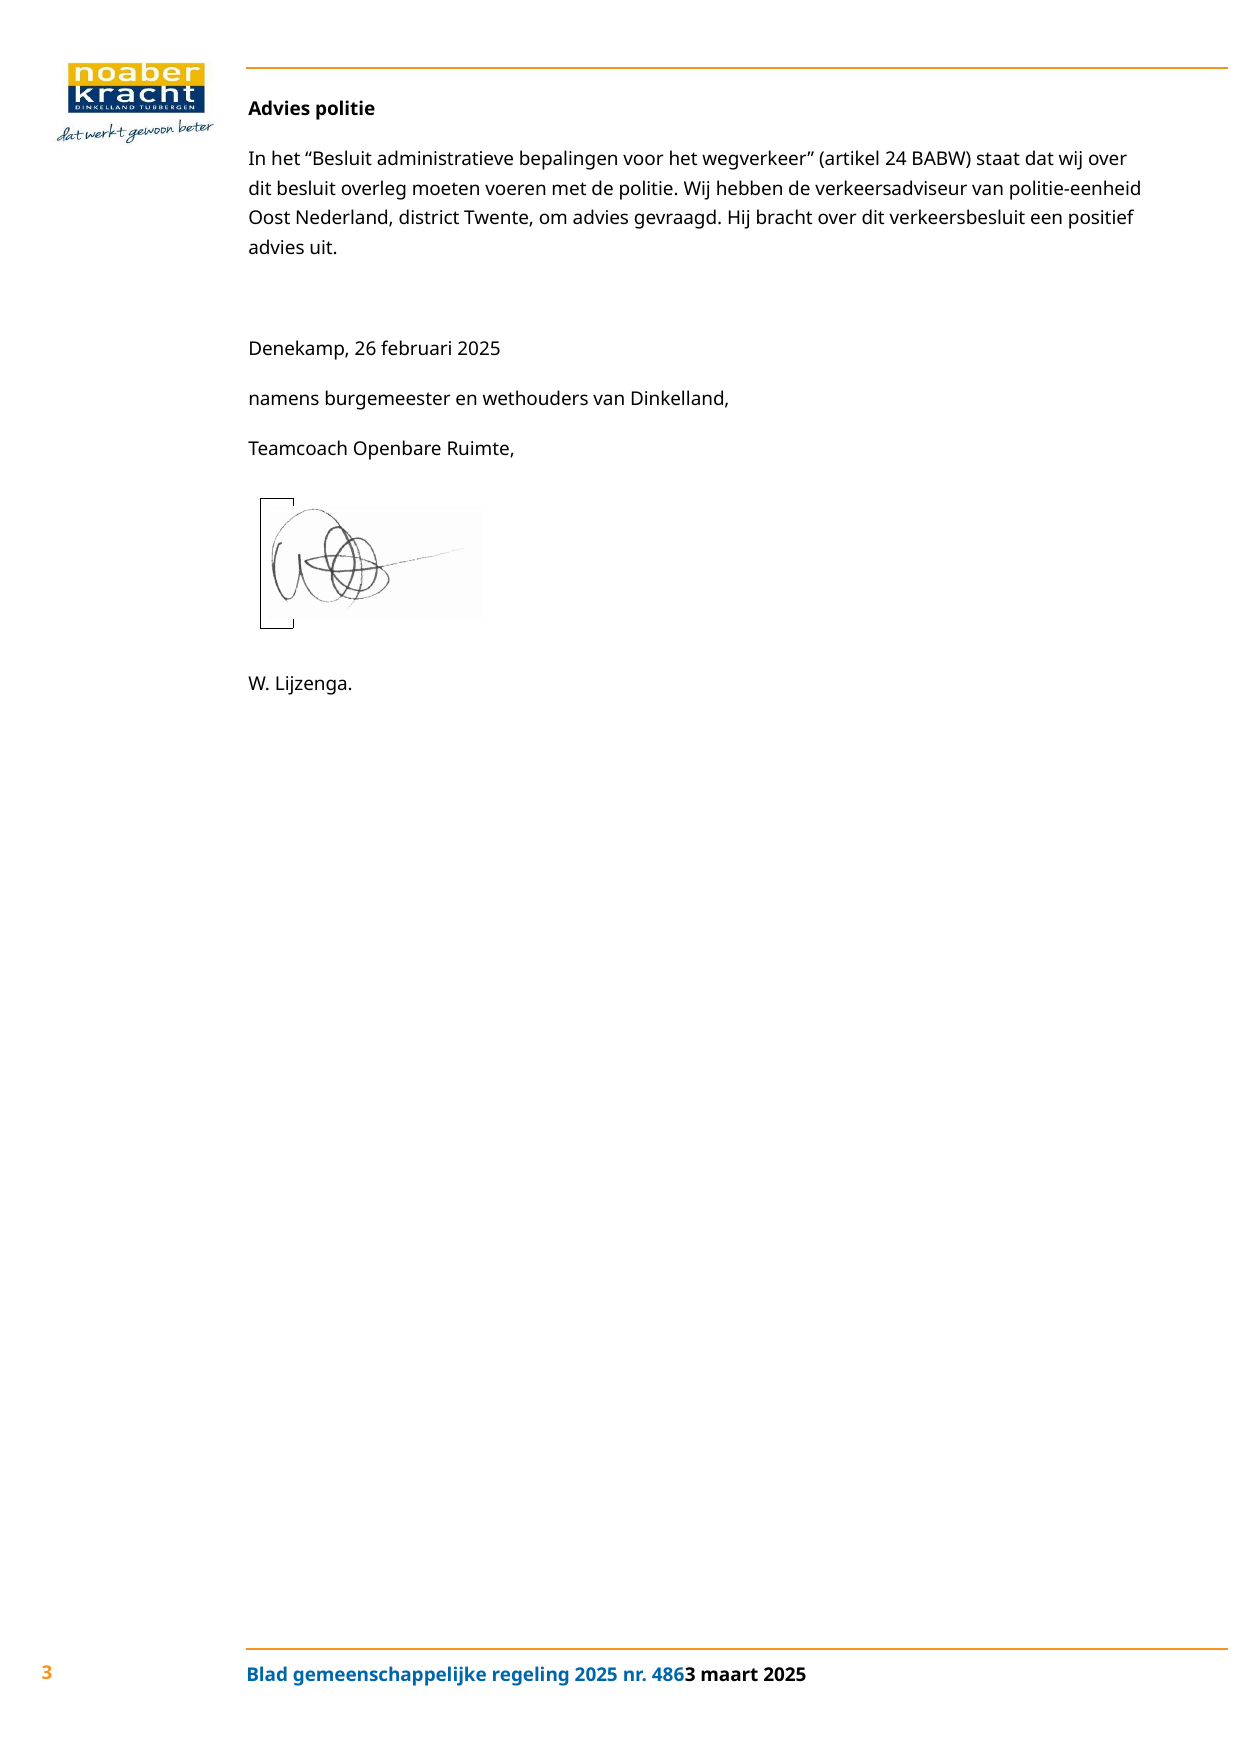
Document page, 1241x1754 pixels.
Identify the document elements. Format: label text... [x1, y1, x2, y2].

picture [41, 47, 231, 172]
text W. Lijzenga. [248, 670, 1152, 696]
text namens burgemeester en wethouders van Dinkelland, [248, 385, 1152, 411]
picture [268, 506, 483, 619]
text Advies politie [248, 95, 1152, 121]
text Teamcoach Openbare Ruimte, [248, 436, 1152, 461]
text Denekamp, 26 februari 2025 [248, 335, 1152, 361]
text In het “Besluit administratieve bepalingen voor het wegverkeer” (artikel 24 BABW) staat dat wij over dit besluit overleg moeten voeren met de politie. Wij hebben de verkeersadviseur van politie-eenheid Oost Nederland, district Twente, om advies gevraagd. Hij bracht over dit verkeersbesluit een positief advies uit. [248, 145, 1152, 260]
